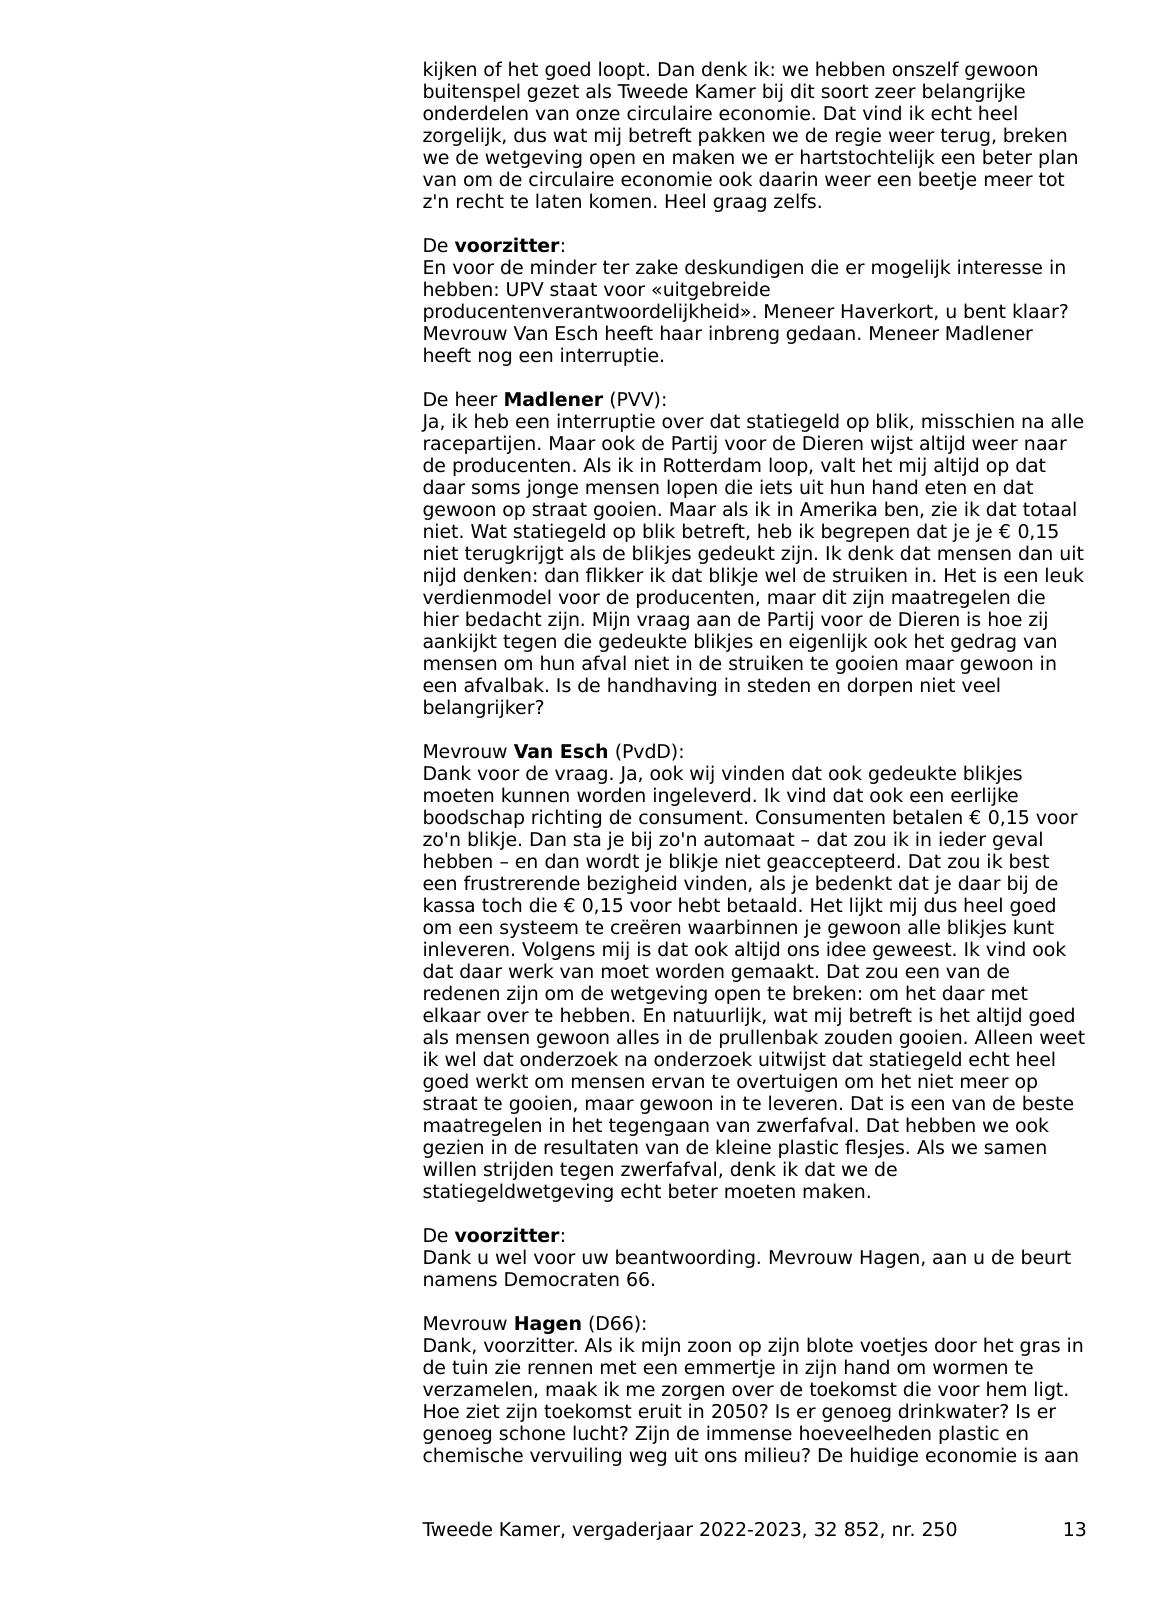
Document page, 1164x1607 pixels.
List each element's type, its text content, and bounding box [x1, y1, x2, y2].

text Dank u wel voor uw beantwoording. Mevrouw Hagen, aan u de beurt namens Democraten 66. [422, 1247, 1087, 1291]
text kijken of het goed loopt. Dan denk ik: we hebben onszelf gewoon buitenspel gezet als Tweede Kamer bij dit soort zeer belangrijke onderdelen van onze circulaire economie. Dat vind ik echt heel zorgelijk, dus wat mij betreft pakken we de regie weer terug, breken we de wetgeving open en maken we er hartstochtelijk een beter plan van om de circulaire economie ook daarin weer een beetje meer tot z'n recht te laten komen. Heel graag zelfs. [422, 59, 1087, 213]
text De voorzitter: [422, 235, 1087, 257]
text Ja, ik heb een interruptie over dat statiegeld op blik, misschien na alle racepartijen. Maar ook de Partij voor de Dieren wijst altijd weer naar de producenten. Als ik in Rotterdam loop, valt het mij altijd op dat daar soms jonge mensen lopen die iets uit hun hand eten en dat gewoon op straat gooien. Maar als ik in Amerika ben, zie ik dat totaal niet. Wat statiegeld op blik betreft, heb ik begrepen dat je je € 0,15 niet terugkrijgt als de blikjes gedeukt zijn. Ik denk dat mensen dan uit nijd denken: dan flikker ik dat blikje wel de struiken in. Het is een leuk verdienmodel voor de producenten, maar dit zijn maatregelen die hier bedacht zijn. Mijn vraag aan de Partij voor de Dieren is hoe zij aankijkt tegen die gedeukte blikjes en eigenlijk ook het gedrag van mensen om hun afval niet in de struiken te gooien maar gewoon in een afvalbak. Is de handhaving in steden en dorpen niet veel belangrijker? [422, 411, 1087, 719]
text Dank, voorzitter. Als ik mijn zoon op zijn blote voetjes door het gras in de tuin zie rennen met een emmertje in zijn hand om wormen te verzamelen, maak ik me zorgen over de toekomst die voor hem ligt. Hoe ziet zijn toekomst eruit in 2050? Is er genoeg drinkwater? Is er genoeg schone lucht? Zijn de immense hoeveelheden plastic en chemische vervuiling weg uit ons milieu? De huidige economie is aan [422, 1335, 1087, 1467]
text De heer Madlener (PVV): [422, 389, 1087, 411]
text De voorzitter: [422, 1225, 1087, 1247]
text En voor de minder ter zake deskundigen die er mogelijk interesse in hebben: UPV staat voor «uitgebreide producentenverantwoordelijkheid». Meneer Haverkort, u bent klaar? Mevrouw Van Esch heeft haar inbreng gedaan. Meneer Madlener heeft nog een interruptie. [422, 257, 1087, 367]
text Mevrouw Van Esch (PvdD): [422, 741, 1087, 763]
text Mevrouw Hagen (D66): [422, 1313, 1087, 1335]
text Dank voor de vraag. Ja, ook wij vinden dat ook gedeukte blikjes moeten kunnen worden ingeleverd. Ik vind dat ook een eerlijke boodschap richting de consument. Consumenten betalen € 0,15 voor zo'n blikje. Dan sta je bij zo'n automaat – dat zou ik in ieder geval hebben – en dan wordt je blikje niet geaccepteerd. Dat zou ik best een frustrerende bezigheid vinden, als je bedenkt dat je daar bij de kassa toch die € 0,15 voor hebt betaald. Het lijkt mij dus heel goed om een systeem te creëren waarbinnen je gewoon alle blikjes kunt inleveren. Volgens mij is dat ook altijd ons idee geweest. Ik vind ook dat daar werk van moet worden gemaakt. Dat zou een van de redenen zijn om de wetgeving open te breken: om het daar met elkaar over te hebben. En natuurlijk, wat mij betreft is het altijd goed als mensen gewoon alles in de prullenbak zouden gooien. Alleen weet ik wel dat onderzoek na onderzoek uitwijst dat statiegeld echt heel goed werkt om mensen ervan te overtuigen om het niet meer op straat te gooien, maar gewoon in te leveren. Dat is een van de beste maatregelen in het tegengaan van zwerfafval. Dat hebben we ook gezien in de resultaten van de kleine plastic flesjes. Als we samen willen strijden tegen zwerfafval, denk ik dat we de statiegeldwetgeving echt beter moeten maken. [422, 763, 1087, 1203]
